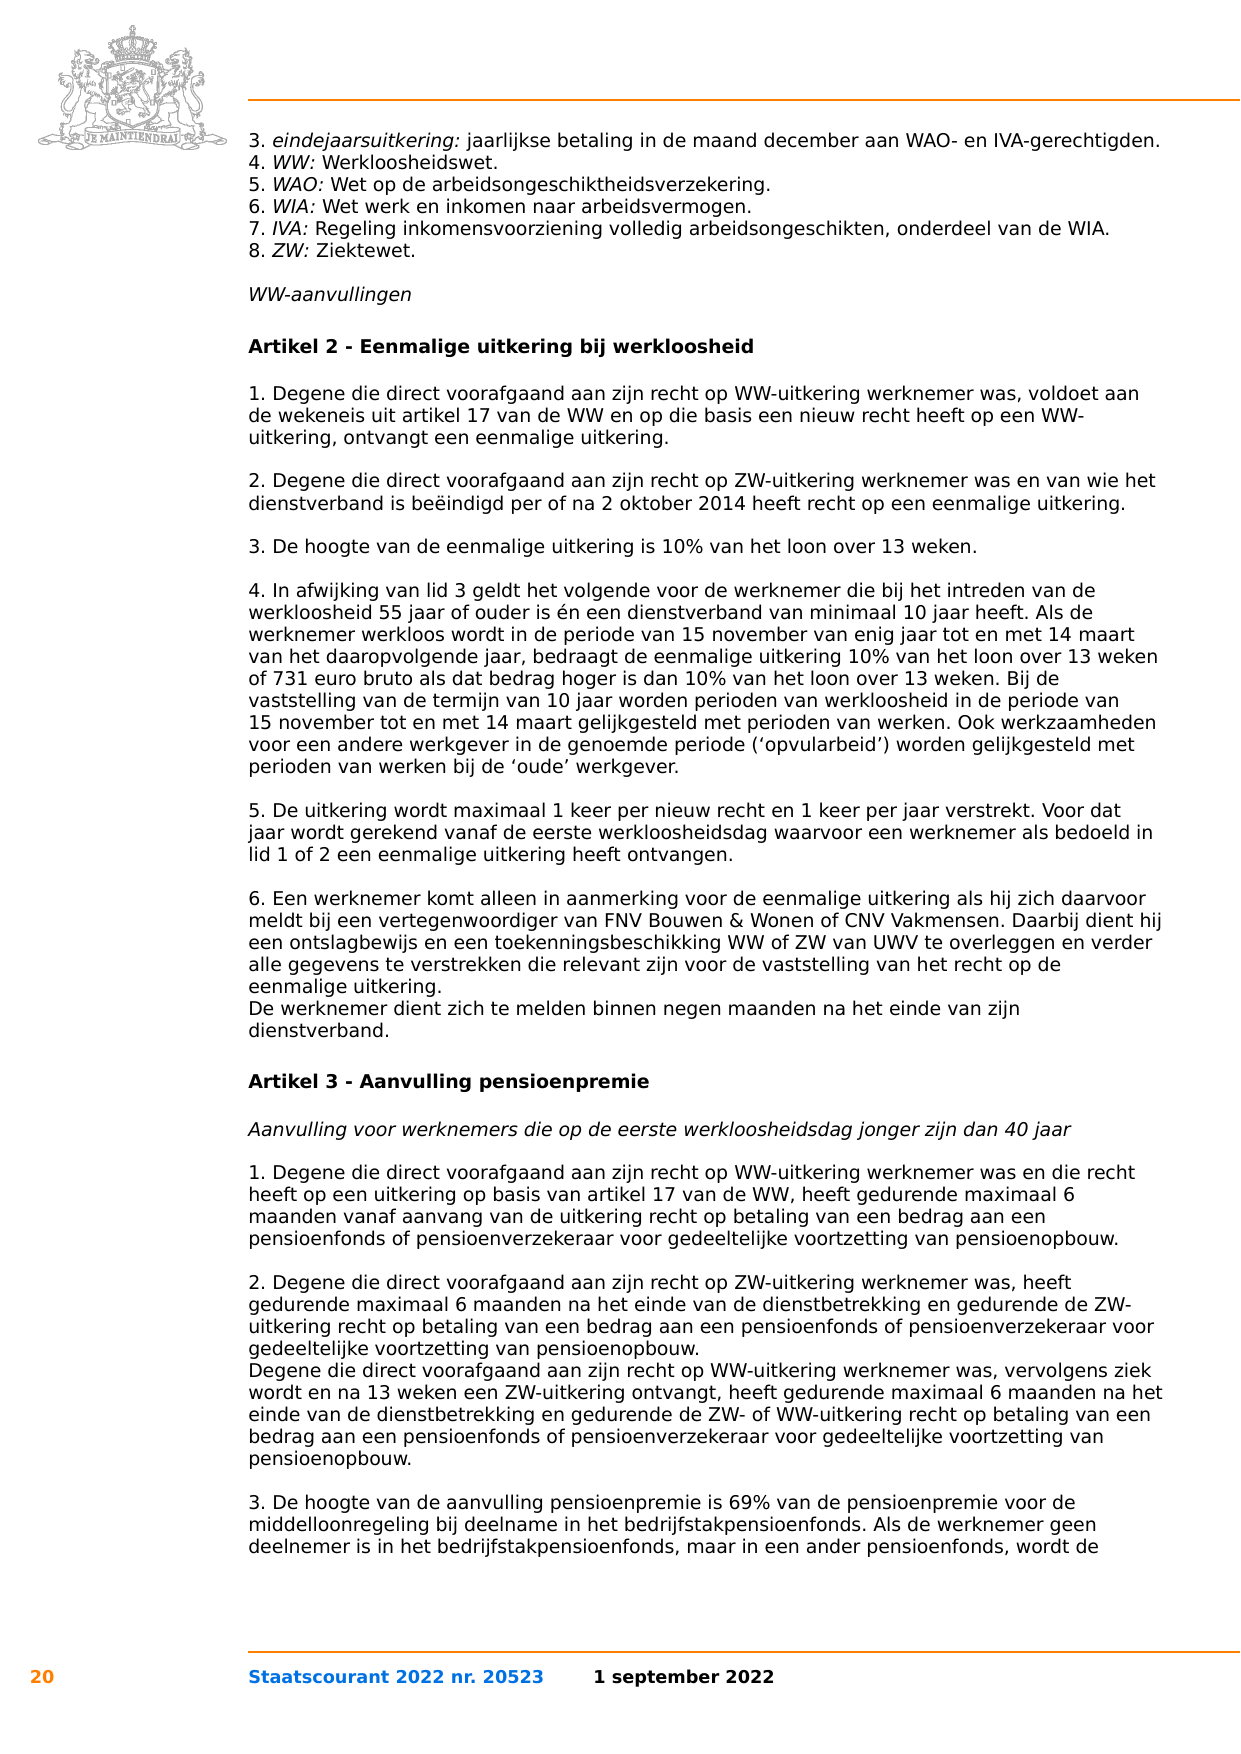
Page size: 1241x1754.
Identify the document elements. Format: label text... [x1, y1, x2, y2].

text 4. In afwijking van lid 3 geldt het volgende voor de werknemer die bij het intreden van de werkloosheid 55 jaar of ouder is én een dienstverband van minimaal 10 jaar heeft. Als de werknemer werkloos wordt in de periode van 15 november van enig jaar tot en met 14 maart van het daaropvolgende jaar, bedraagt de eenmalige uitkering 10% van het loon over 13 weken of 731 euro bruto als dat bedrag hoger is dan 10% van het loon over 13 weken. Bij de vaststelling van de termijn van 10 jaar worden perioden van werkloosheid in de periode van 15 november tot en met 14 maart gelijkgesteld met perioden van werken. Ook werkzaamheden voor een andere werkgever in de genoemde periode (‘opvularbeid’) worden gelijkgesteld met perioden van werken bij de ‘oude’ werkgever. [248, 580, 1163, 778]
text 6. Een werknemer komt alleen in aanmerking voor de eenmalige uitkering als hij zich daarvoor meldt bij een vertegenwoordiger van FNV Bouwen & Wonen of CNV Vakmensen. Daarbij dient hij een ontslagbewijs en een toekenningsbeschikking WW of ZW van UWV te overleggen en verder alle gegevens te verstrekken die relevant zijn voor de vaststelling van het recht op de eenmalige uitkering. [248, 888, 1163, 997]
text 3. De hoogte van de aanvulling pensioenpremie is 69% van de pensioenpremie voor de middelloonregeling bij deelname in het bedrijfstakpensioenfonds. Als de werknemer geen deelnemer is in het bedrijfstakpensioenfonds, maar in een ander pensioenfonds, wordt de [248, 1492, 1163, 1558]
text 2. Degene die direct voorafgaand aan zijn recht op ZW-uitkering werknemer was, heeft gedurende maximaal 6 maanden na het einde van de dienstbetrekking en gedurende de ZW-uitkering recht op betaling van een bedrag aan een pensioenfonds of pensioenverzekeraar voor gedeeltelijke voortzetting van pensioenopbouw. [248, 1272, 1163, 1360]
text 6. WIA: Wet werk en inkomen naar arbeidsvermogen. [248, 196, 1163, 218]
subtitle WW-aanvullingen [248, 284, 1163, 306]
picture [38, 25, 227, 150]
subtitle Aanvulling voor werknemers die op de eerste werkloosheidsdag jonger zijn dan 40 jaar [248, 1118, 1163, 1140]
text 7. IVA: Regeling inkomensvoorziening volledig arbeidsongeschikten, onderdeel van de WIA. [248, 218, 1163, 240]
text 1. Degene die direct voorafgaand aan zijn recht op WW-uitkering werknemer was en die recht heeft op een uitkering op basis van artikel 17 van de WW, heeft gedurende maximaal 6 maanden vanaf aanvang van de uitkering recht op betaling van een bedrag aan een pensioenfonds of pensioenverzekeraar voor gedeeltelijke voortzetting van pensioenopbouw. [248, 1162, 1163, 1250]
text Degene die direct voorafgaand aan zijn recht op WW-uitkering werknemer was, vervolgens ziek wordt en na 13 weken een ZW-uitkering ontvangt, heeft gedurende maximaal 6 maanden na het einde van de dienstbetrekking en gedurende de ZW- of WW-uitkering recht op betaling van een bedrag aan een pensioenfonds of pensioenverzekeraar voor gedeeltelijke voortzetting van pensioenopbouw. [248, 1360, 1163, 1470]
text 3. De hoogte van de eenmalige uitkering is 10% van het loon over 13 weken. [248, 536, 1163, 558]
text 1. Degene die direct voorafgaand aan zijn recht op WW-uitkering werknemer was, voldoet aan de wekeneis uit artikel 17 van de WW en op die basis een nieuw recht heeft op een WW-uitkering, ontvangt een eenmalige uitkering. [248, 383, 1163, 448]
text 4. WW: Werkloosheidswet. [248, 152, 1163, 174]
subtitle Artikel 2 - Eenmalige uitkering bij werkloosheid [248, 336, 1163, 358]
text 3. eindejaarsuitkering: jaarlijkse betaling in de maand december aan WAO- en IVA-gerechtigden. [248, 130, 1163, 152]
text De werknemer dient zich te melden binnen negen maanden na het einde van zijn dienstverband. [248, 997, 1163, 1041]
text 2. Degene die direct voorafgaand aan zijn recht op ZW-uitkering werknemer was en van wie het dienstverband is beëindigd per of na 2 oktober 2014 heeft recht op een eenmalige uitkering. [248, 470, 1163, 514]
subtitle Artikel 3 - Aanvulling pensioenpremie [248, 1071, 1163, 1093]
text 5. WAO: Wet op de arbeidsongeschiktheidsverzekering. [248, 174, 1163, 196]
text 5. De uitkering wordt maximaal 1 keer per nieuw recht en 1 keer per jaar verstrekt. Voor dat jaar wordt gerekend vanaf de eerste werkloosheidsdag waarvoor een werknemer als bedoeld in lid 1 of 2 een eenmalige uitkering heeft ontvangen. [248, 800, 1163, 866]
text 8. ZW: Ziektewet. [248, 240, 1163, 262]
